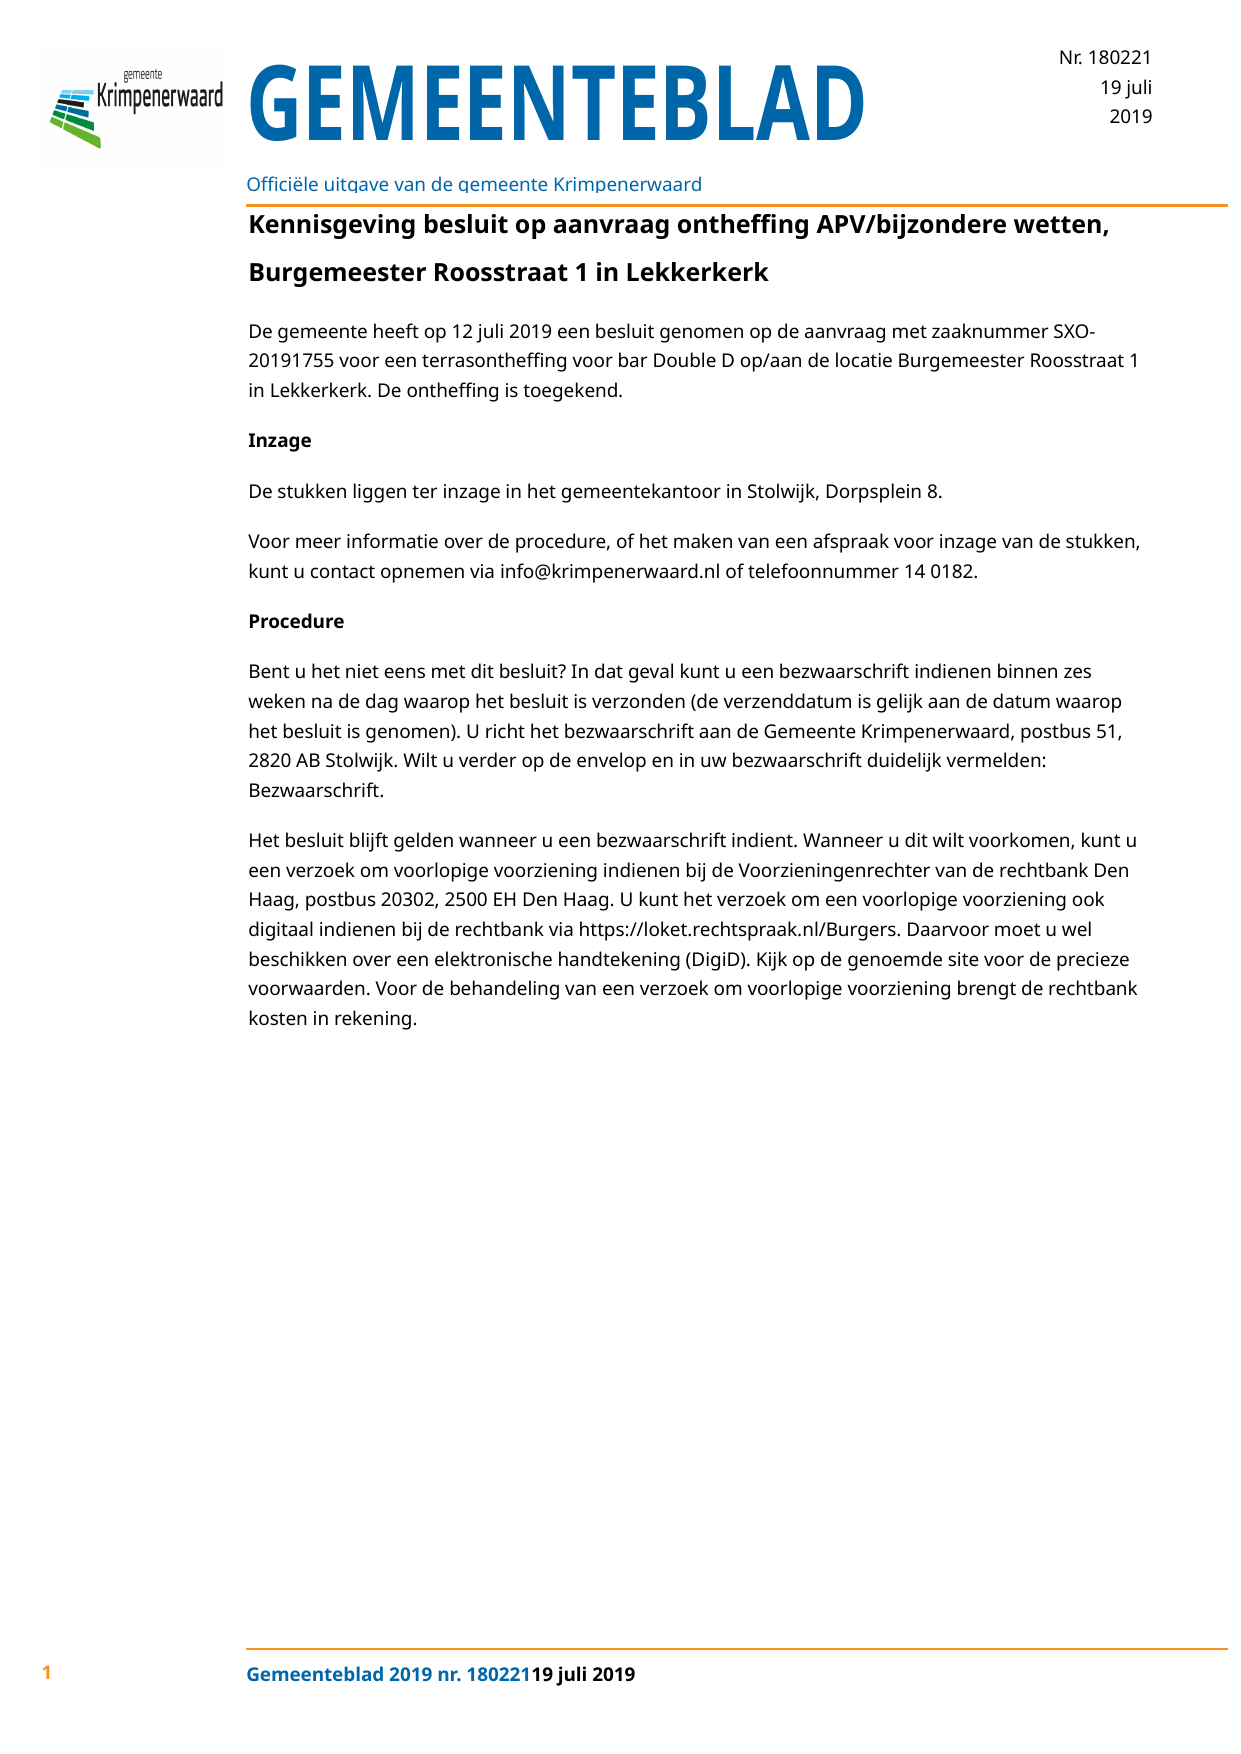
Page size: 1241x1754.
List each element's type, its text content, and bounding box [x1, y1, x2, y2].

text De stukken liggen ter inzage in het gemeentekantoor in Stolwijk, Dorpsplein 8. [248, 478, 1152, 504]
text Voor meer informatie over de procedure, of het maken van een afspraak voor inzage van de stukken, kunt u contact opnemen via info@krimpenerwaard.nl of telefoonnummer 14 0182. [248, 528, 1152, 584]
text Het besluit blijft gelden wanneer u een bezwaarschrift indient. Wanneer u dit wilt voorkomen, kunt u een verzoek om voorlopige voorziening indienen bij de Voorzieningenrechter van de rechtbank Den Haag, postbus 20302, 2500 EH Den Haag. U kunt het verzoek om een voorlopige voorziening ook digitaal indienen bij de rechtbank via https://loket.rechtspraak.nl/Burgers. Daarvoor moet u wel beschikken over een elektronische handtekening (DigiD). Kijk op de genoemde site voor de precieze voorwaarden. Voor de behandeling van een verzoek om voorlopige voorziening brengt de rechtbank kosten in rekening. [248, 827, 1152, 1031]
picture [41, 47, 231, 172]
text Inzage [248, 427, 1152, 453]
text Kennisgeving besluit op aanvraag ontheffing APV/bijzondere wetten, Burgemeester Roosstraat 1 in Lekkerkerk [248, 207, 1152, 288]
text De gemeente heeft op 12 juli 2019 een besluit genomen op de aanvraag met zaaknummer SXO-20191755 voor een terrasontheffing voor bar Double D op/aan de locatie Burgemeester Roosstraat 1 in Lekkerkerk. De ontheffing is toegekend. [248, 318, 1152, 403]
text Bent u het niet eens met dit besluit? In dat geval kunt u een bezwaarschrift indienen binnen zes weken na de dag waarop het besluit is verzonden (de verzenddatum is gelijk aan de datum waarop het besluit is genomen). U richt het bezwaarschrift aan de Gemeente Krimpenerwaard, postbus 51, 2820 AB Stolwijk. Wilt u verder op de envelop en in uw bezwaarschrift duidelijk vermelden: Bezwaarschrift. [248, 659, 1152, 803]
text Procedure [248, 608, 1152, 634]
